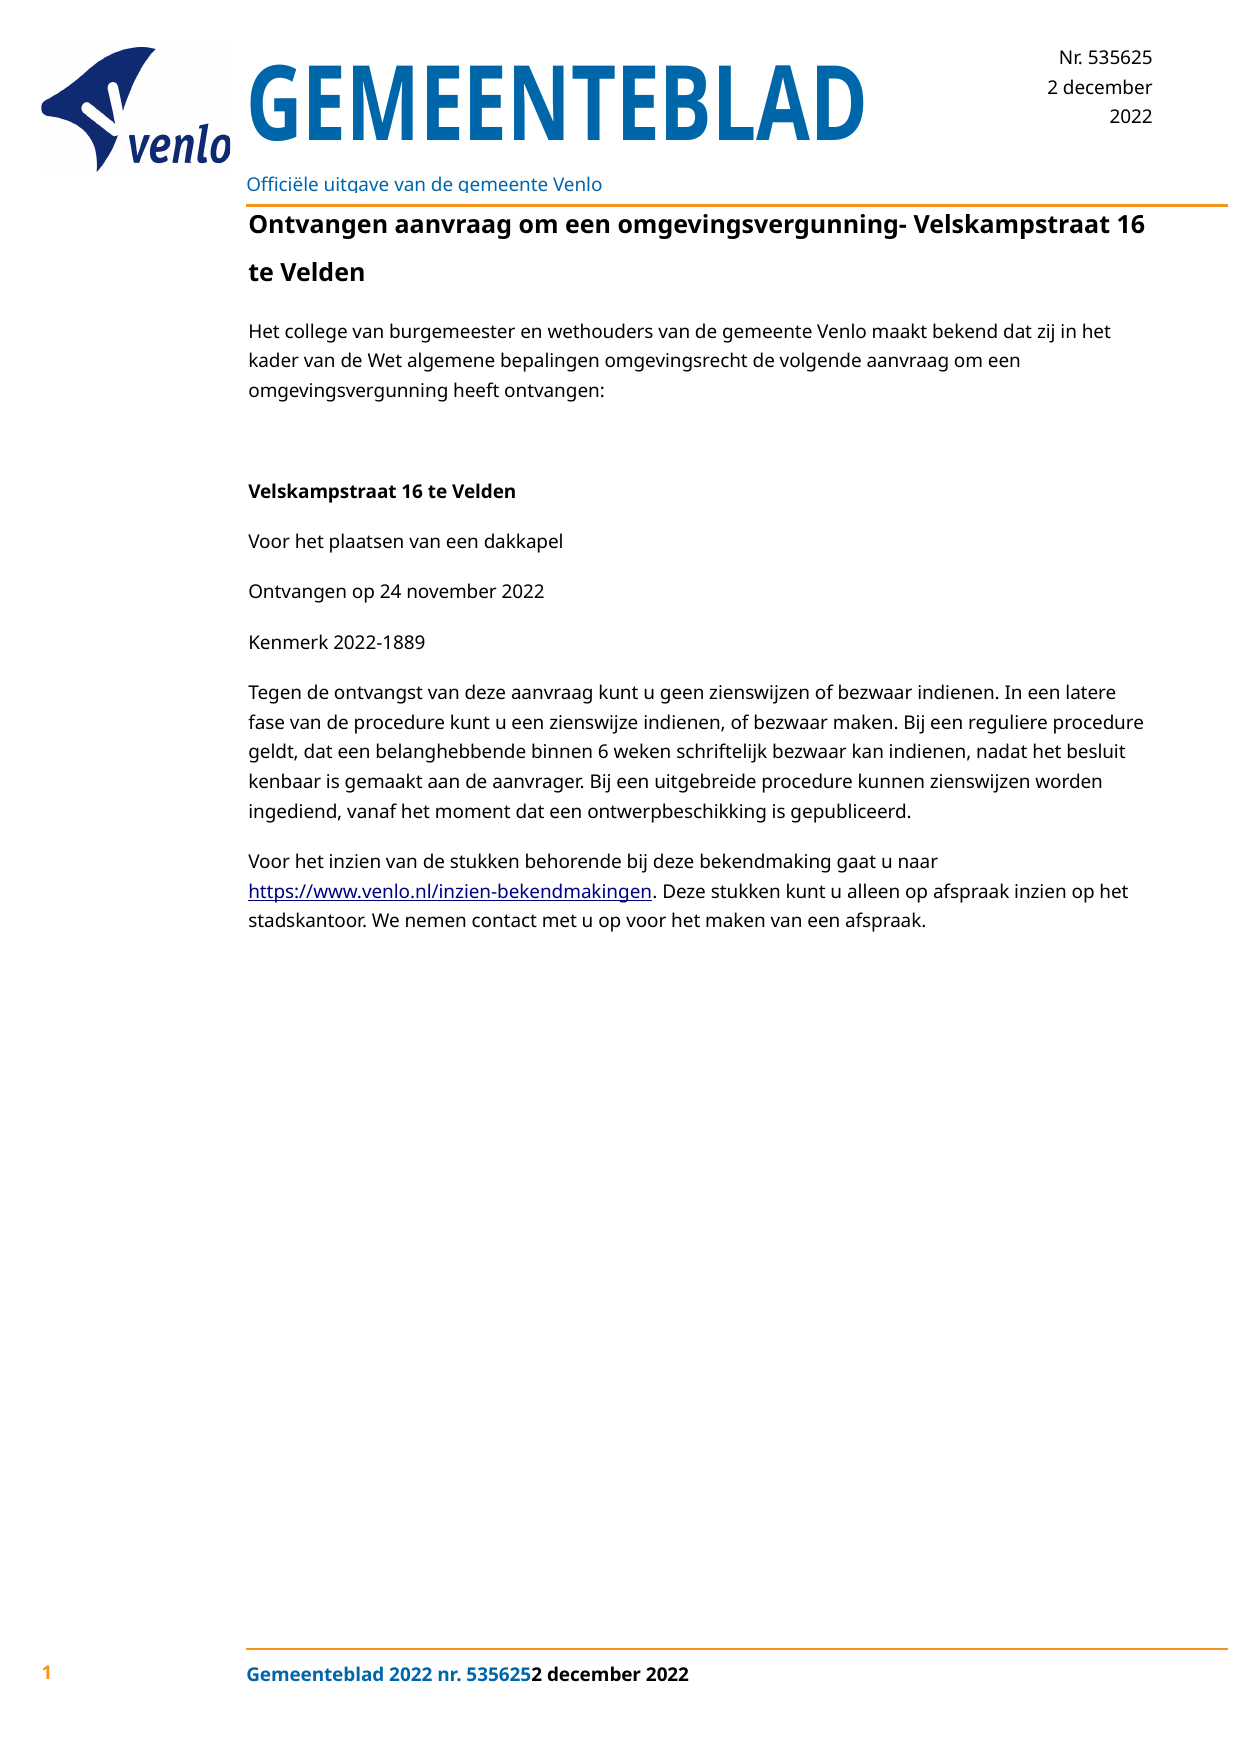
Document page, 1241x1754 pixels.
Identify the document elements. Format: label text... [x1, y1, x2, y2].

text Tegen de ontvangst van deze aanvraag kunt u geen zienswijzen of bezwaar indienen. In een latere fase van de procedure kunt u een zienswijze indienen, of bezwaar maken. Bij een reguliere procedure geldt, dat een belanghebbende binnen 6 weken schriftelijk bezwaar kan indienen, nadat het besluit kenbaar is gemaakt aan de aanvrager. Bij een uitgebreide procedure kunnen zienswijzen worden ingediend, vanaf het moment dat een ontwerpbeschikking is gepubliceerd. [248, 679, 1152, 824]
text Kenmerk 2022-1889 [248, 629, 1152, 655]
text Voor het plaatsen van een dakkapel [248, 528, 1152, 554]
text Ontvangen aanvraag om een omgevingsvergunning- Velskampstraat 16 te Velden [248, 207, 1152, 288]
text Voor het inzien van de stukken behorende bij deze bekendmaking gaat u naar https://www.venlo.nl/inzien-bekendmakingen. Deze stukken kunt u alleen op afspraak inzien op het stadskantoor. We nemen contact met u op voor het maken van een afspraak. [248, 848, 1152, 933]
text Het college van burgemeester en wethouders van de gemeente Venlo maakt bekend dat zij in het kader van de Wet algemene bepalingen omgevingsrecht de volgende aanvraag om een omgevingsvergunning heeft ontvangen: [248, 318, 1152, 403]
picture [41, 47, 231, 172]
text Velskampstraat 16 te Velden [248, 478, 1152, 504]
text Ontvangen op 24 november 2022 [248, 579, 1152, 604]
